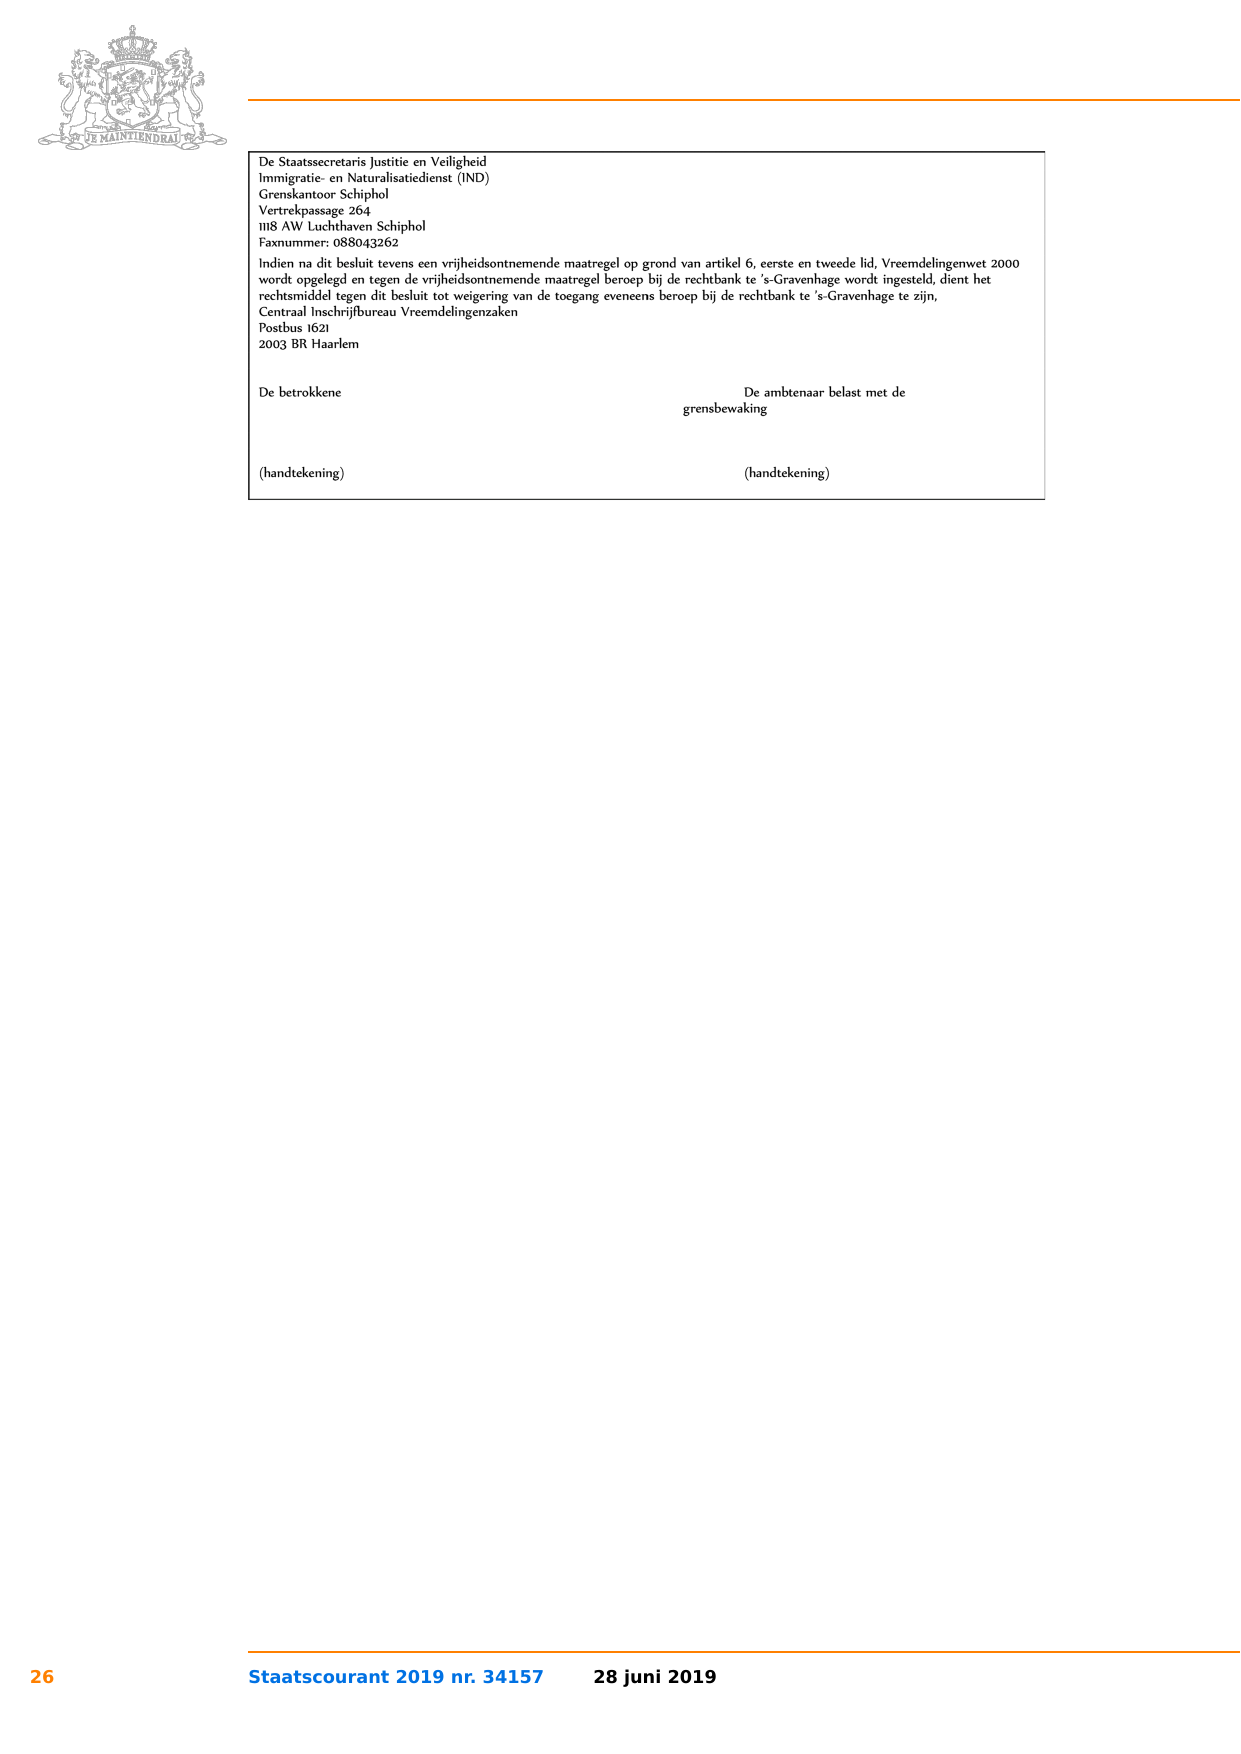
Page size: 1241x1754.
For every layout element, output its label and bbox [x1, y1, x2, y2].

picture [248, 151, 1046, 1510]
picture [38, 25, 227, 150]
